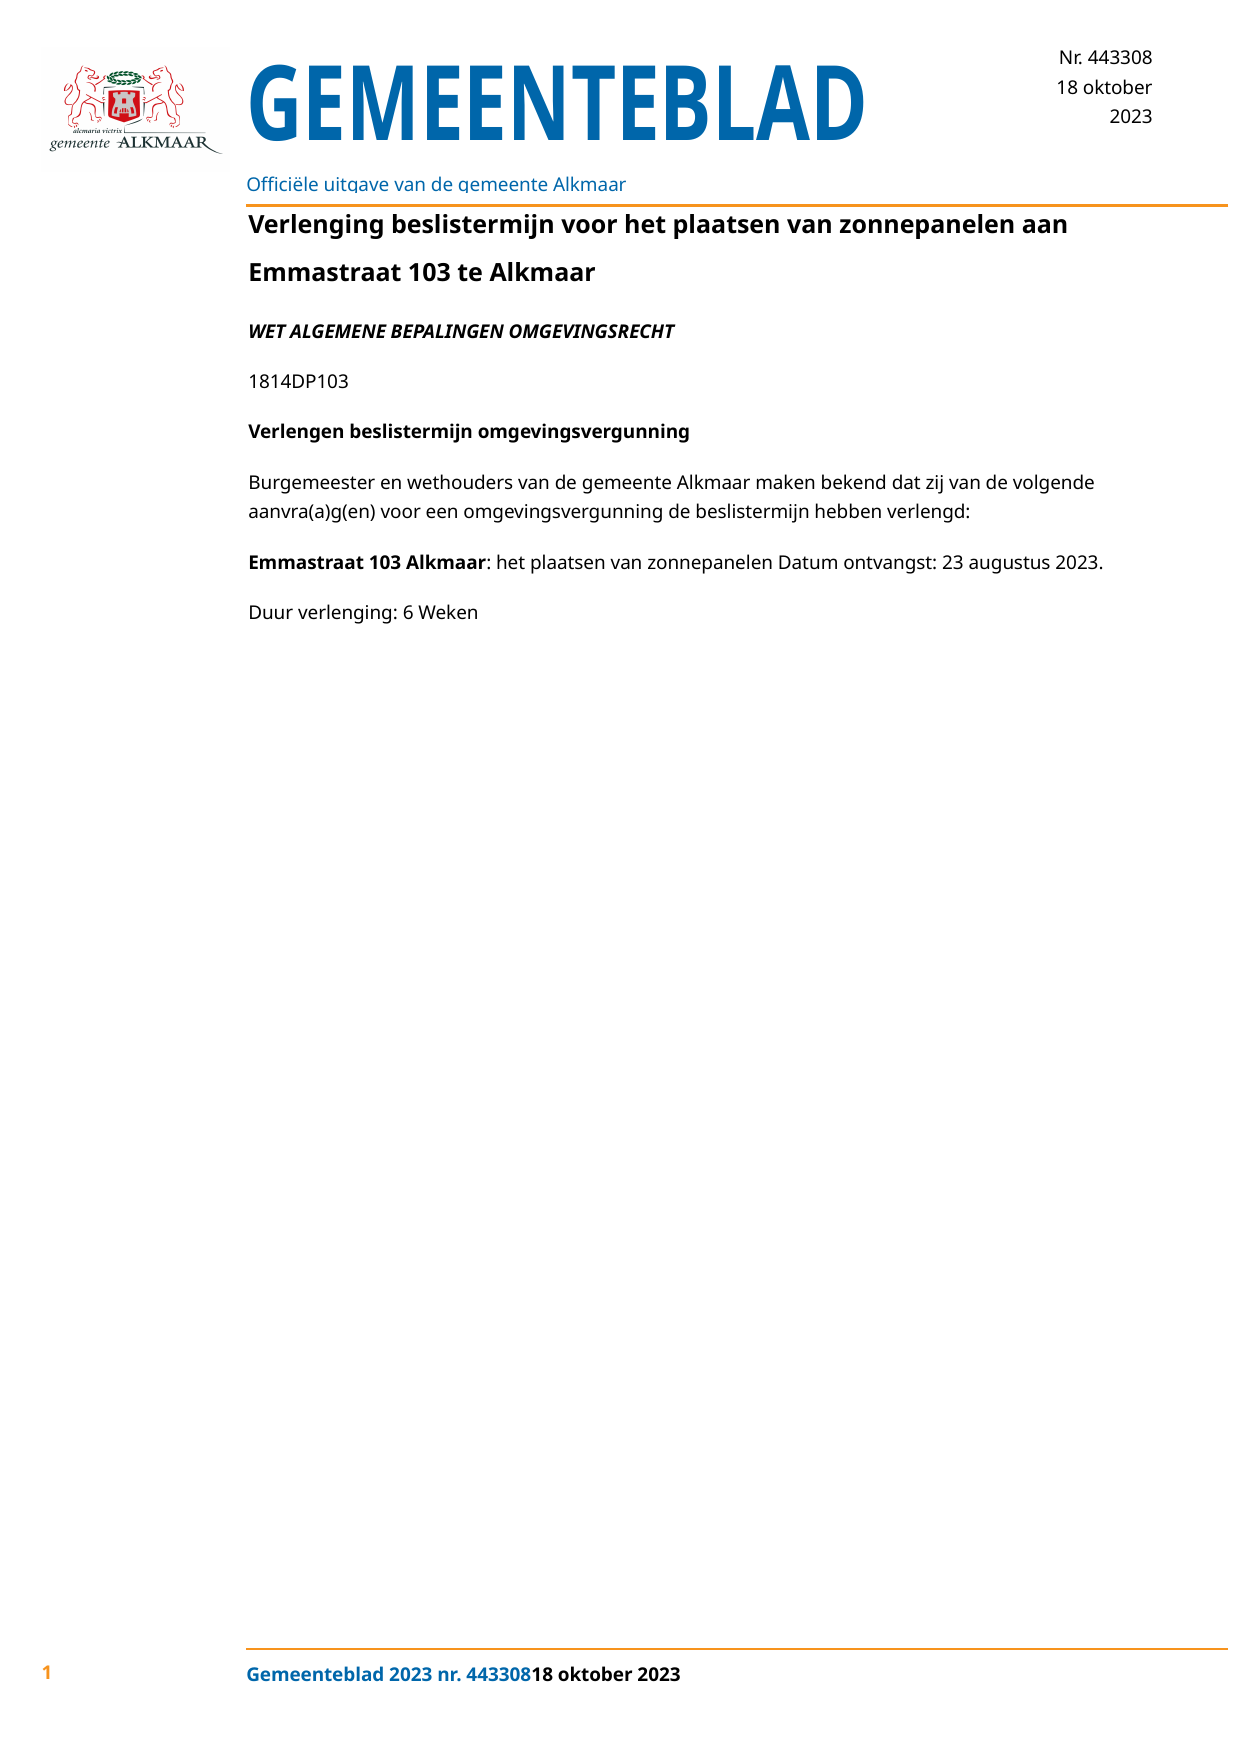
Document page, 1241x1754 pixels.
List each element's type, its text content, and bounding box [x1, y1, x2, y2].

text Duur verlenging: 6 Weken [248, 599, 1152, 625]
text 1814DP103 [248, 368, 1152, 394]
text WET ALGEMENE BEPALINGEN OMGEVINGSRECHT [248, 318, 1152, 344]
text Emmastraat 103 Alkmaar: het plaatsen van zonnepanelen Datum ontvangst: 23 augustus 2023. [248, 549, 1152, 575]
text Burgemeester en wethouders van de gemeente Alkmaar maken bekend dat zij van de volgende aanvra(a)g(en) voor een omgevingsvergunning de beslistermijn hebben verlengd: [248, 469, 1152, 524]
text Verlenging beslistermijn voor het plaatsen van zonnepanelen aan Emmastraat 103 te Alkmaar [248, 207, 1152, 288]
picture [41, 47, 231, 172]
text Verlengen beslistermijn omgevingsvergunning [248, 419, 1152, 444]
